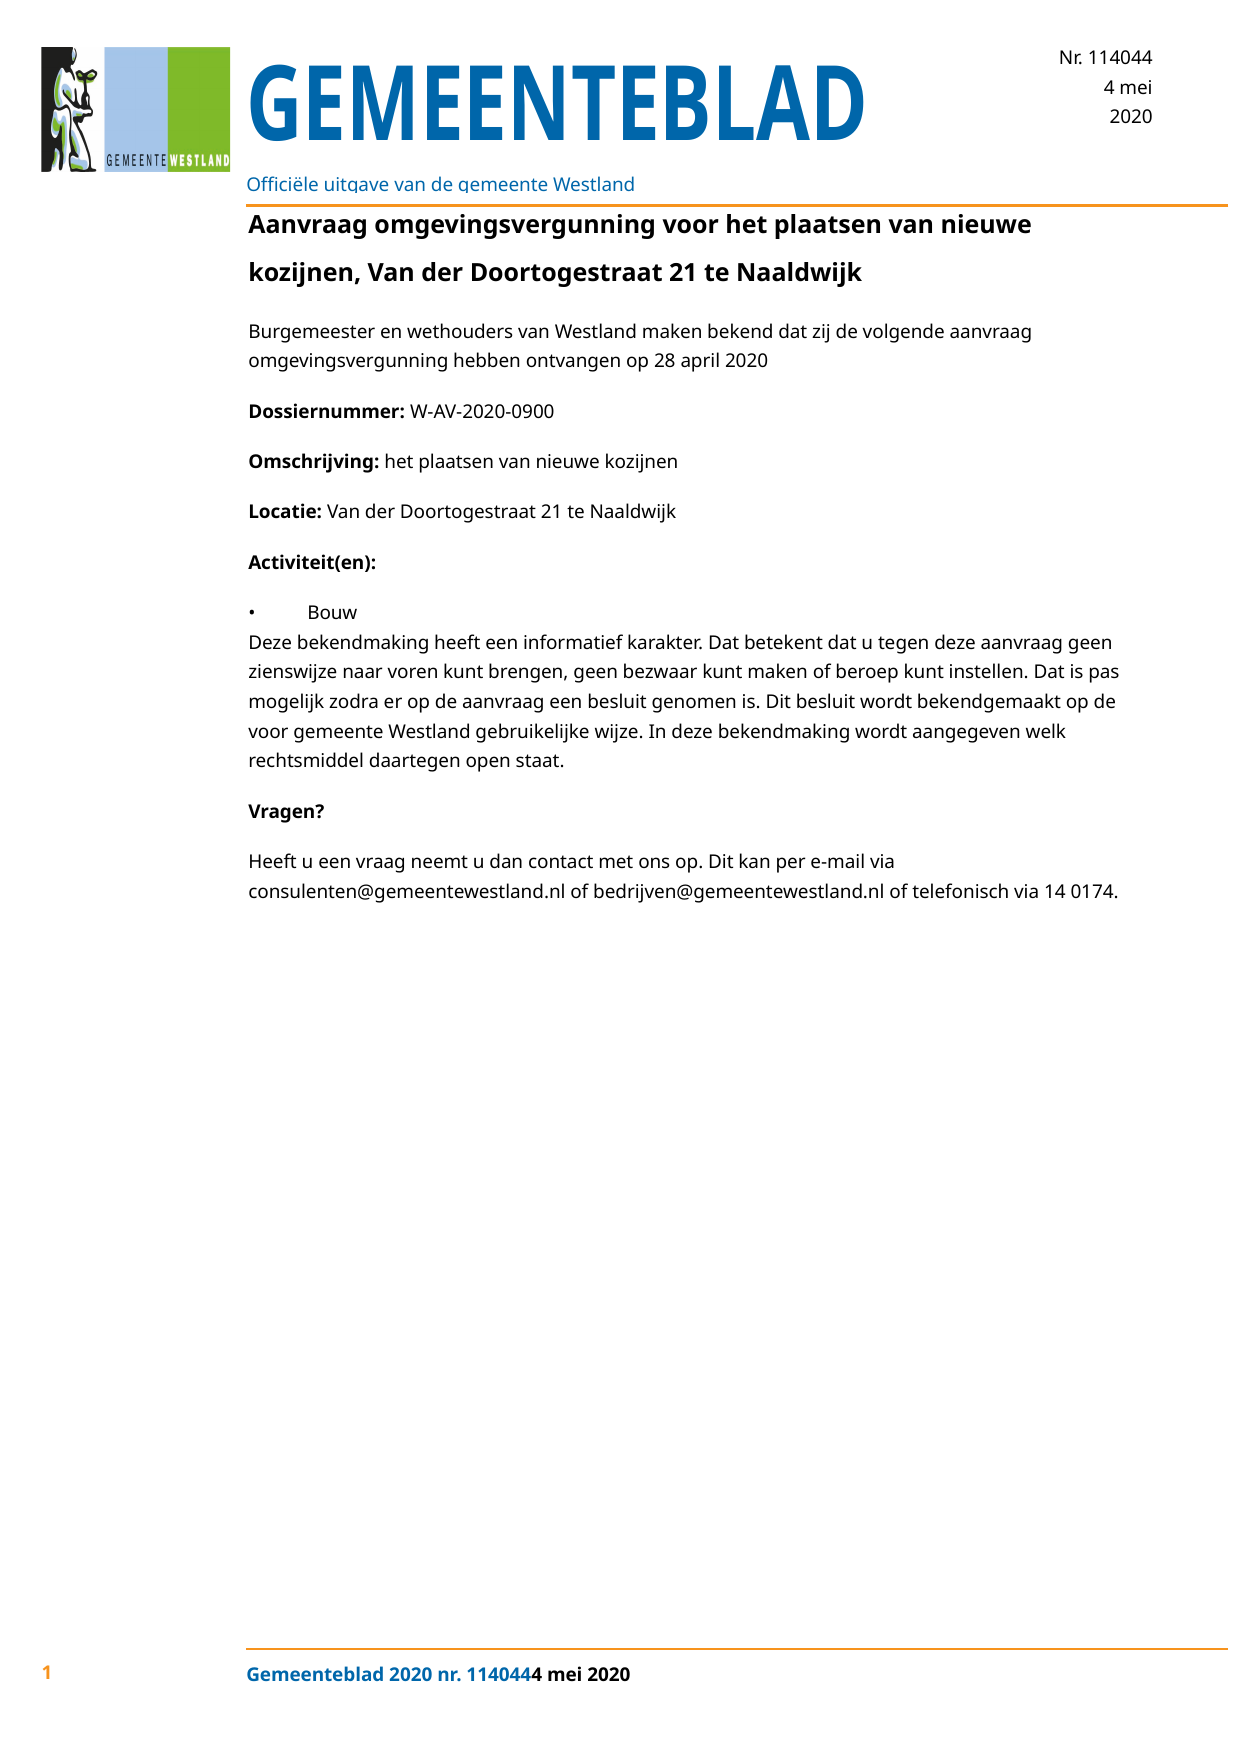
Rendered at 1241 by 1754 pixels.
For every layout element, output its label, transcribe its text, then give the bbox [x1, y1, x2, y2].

text Heeft u een vraag neemt u dan contact met ons op. Dit kan per e-mail via consulenten@gemeentewestland.nl of bedrijven@gemeentewestland.nl of telefonisch via 14 0174. [248, 848, 1152, 904]
list Bouw [248, 599, 1152, 625]
text Locatie: Van der Doortogestraat 21 te Naaldwijk [248, 499, 1152, 524]
picture [41, 47, 231, 172]
text Activiteit(en): [248, 549, 1152, 575]
text Aanvraag omgevingsvergunning voor het plaatsen van nieuwe kozijnen, Van der Doortogestraat 21 te Naaldwijk [248, 207, 1152, 288]
text Dossiernummer: W-AV-2020-0900 [248, 398, 1152, 424]
text Burgemeester en wethouders van Westland maken bekend dat zij de volgende aanvraag omgevingsvergunning hebben ontvangen op 28 april 2020 [248, 318, 1152, 373]
text Vragen? [248, 798, 1152, 824]
text Deze bekendmaking heeft een informatief karakter. Dat betekent dat u tegen deze aanvraag geen zienswijze naar voren kunt brengen, geen bezwaar kunt maken of beroep kunt instellen. Dat is pas mogelijk zodra er op de aanvraag een besluit genomen is. Dit besluit wordt bekendgemaakt op de voor gemeente Westland gebruikelijke wijze. In deze bekendmaking wordt aangegeven welk rechtsmiddel daartegen open staat. [248, 629, 1152, 773]
text Omschrijving: het plaatsen van nieuwe kozijnen [248, 448, 1152, 474]
